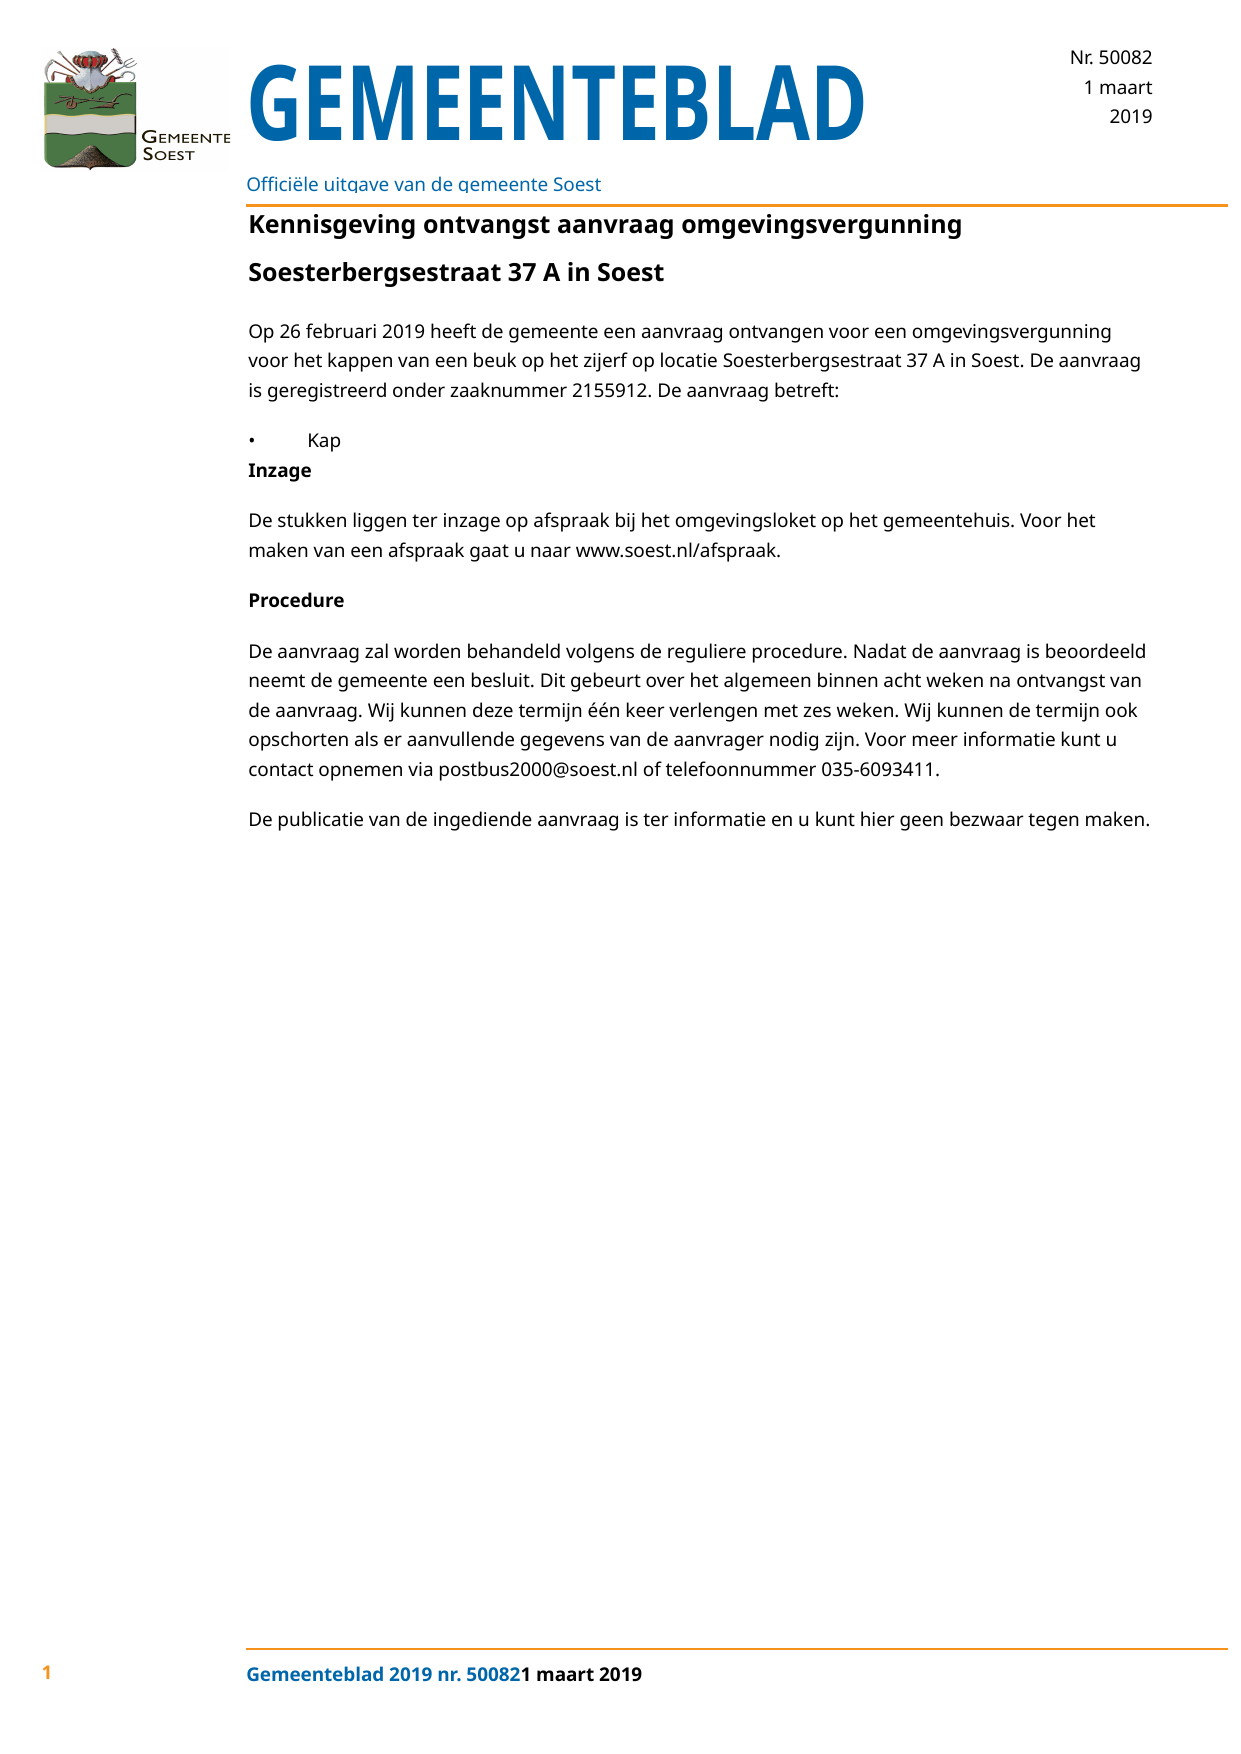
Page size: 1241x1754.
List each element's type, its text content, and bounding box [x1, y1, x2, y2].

text Kennisgeving ontvangst aanvraag omgevingsvergunning Soesterbergsestraat 37 A in Soest [248, 207, 1152, 288]
text Op 26 februari 2019 heeft de gemeente een aanvraag ontvangen voor een omgevingsvergunning voor het kappen van een beuk op het zijerf op locatie Soesterbergsestraat 37 A in Soest. De aanvraag is geregistreerd onder zaaknummer 2155912. De aanvraag betreft: [248, 318, 1152, 403]
picture [41, 47, 231, 172]
list Kap [248, 427, 1152, 453]
text De publicatie van de ingediende aanvraag is ter informatie en u kunt hier geen bezwaar tegen maken. [248, 807, 1152, 832]
text Inzage [248, 457, 1152, 483]
text Procedure [248, 587, 1152, 613]
text De stukken liggen ter inzage op afspraak bij het omgevingsloket op het gemeentehuis. Voor het maken van een afspraak gaat u naar www.soest.nl/afspraak. [248, 507, 1152, 563]
text De aanvraag zal worden behandeld volgens de reguliere procedure. Nadat de aanvraag is beoordeeld neemt de gemeente een besluit. Dit gebeurt over het algemeen binnen acht weken na ontvangst van de aanvraag. Wij kunnen deze termijn één keer verlengen met zes weken. Wij kunnen de termijn ook opschorten als er aanvullende gegevens van de aanvrager nodig zijn. Voor meer informatie kunt u contact opnemen via postbus2000@soest.nl of telefoonnummer 035-6093411. [248, 638, 1152, 782]
